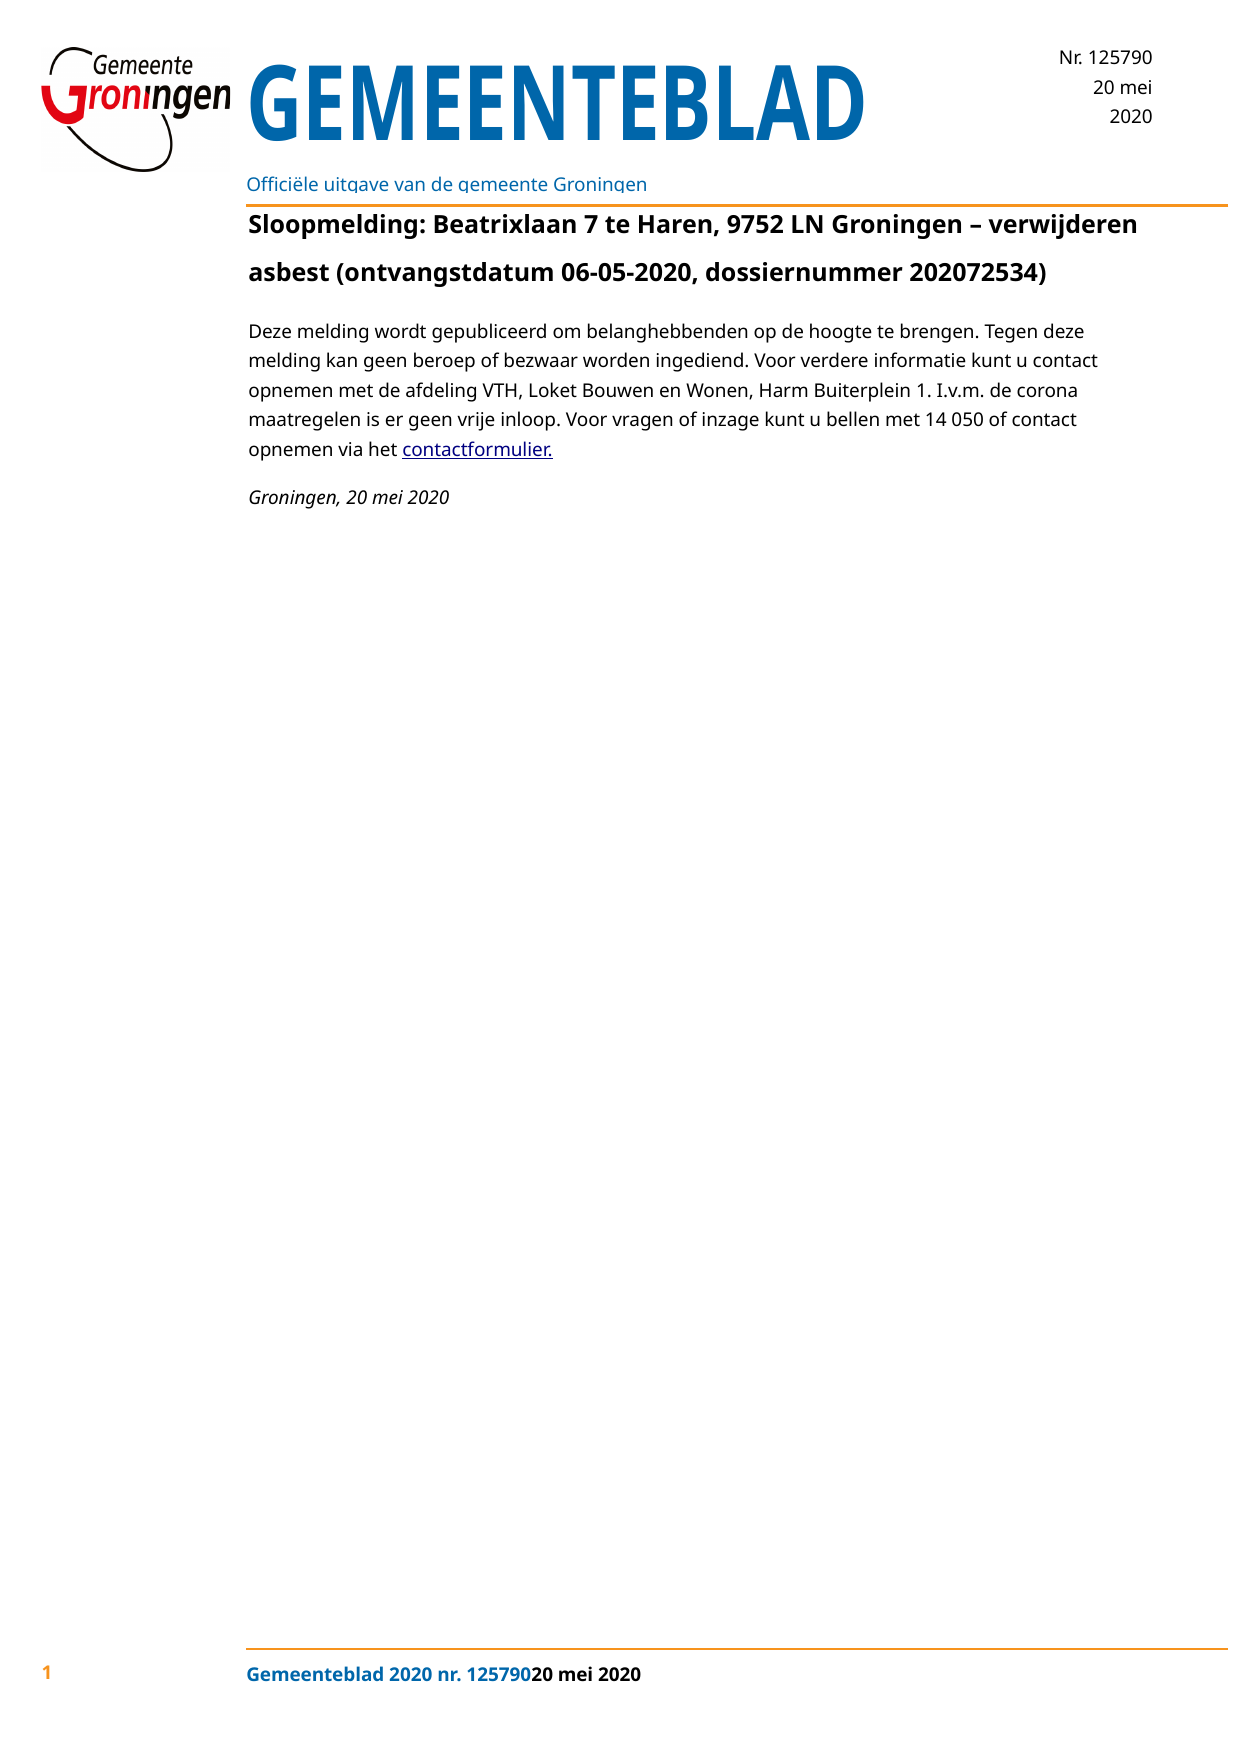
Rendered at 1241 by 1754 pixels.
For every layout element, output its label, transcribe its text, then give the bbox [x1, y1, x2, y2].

text Groningen, 20 mei 2020 [248, 484, 1152, 510]
text Sloopmelding: Beatrixlaan 7 te Haren, 9752 LN Groningen – verwijderen asbest (ontvangstdatum 06-05-2020, dossiernummer 202072534) [248, 207, 1152, 288]
text Deze melding wordt gepubliceerd om belanghebbenden op de hoogte te brengen. Tegen deze melding kan geen beroep of bezwaar worden ingediend. Voor verdere informatie kunt u contact opnemen met de afdeling VTH, Loket Bouwen en Wonen, Harm Buiterplein 1. I.v.m. de corona maatregelen is er geen vrije inloop. Voor vragen of inzage kunt u bellen met 14 050 of contact opnemen via het contactformulier. [248, 318, 1152, 462]
picture [41, 47, 231, 172]
